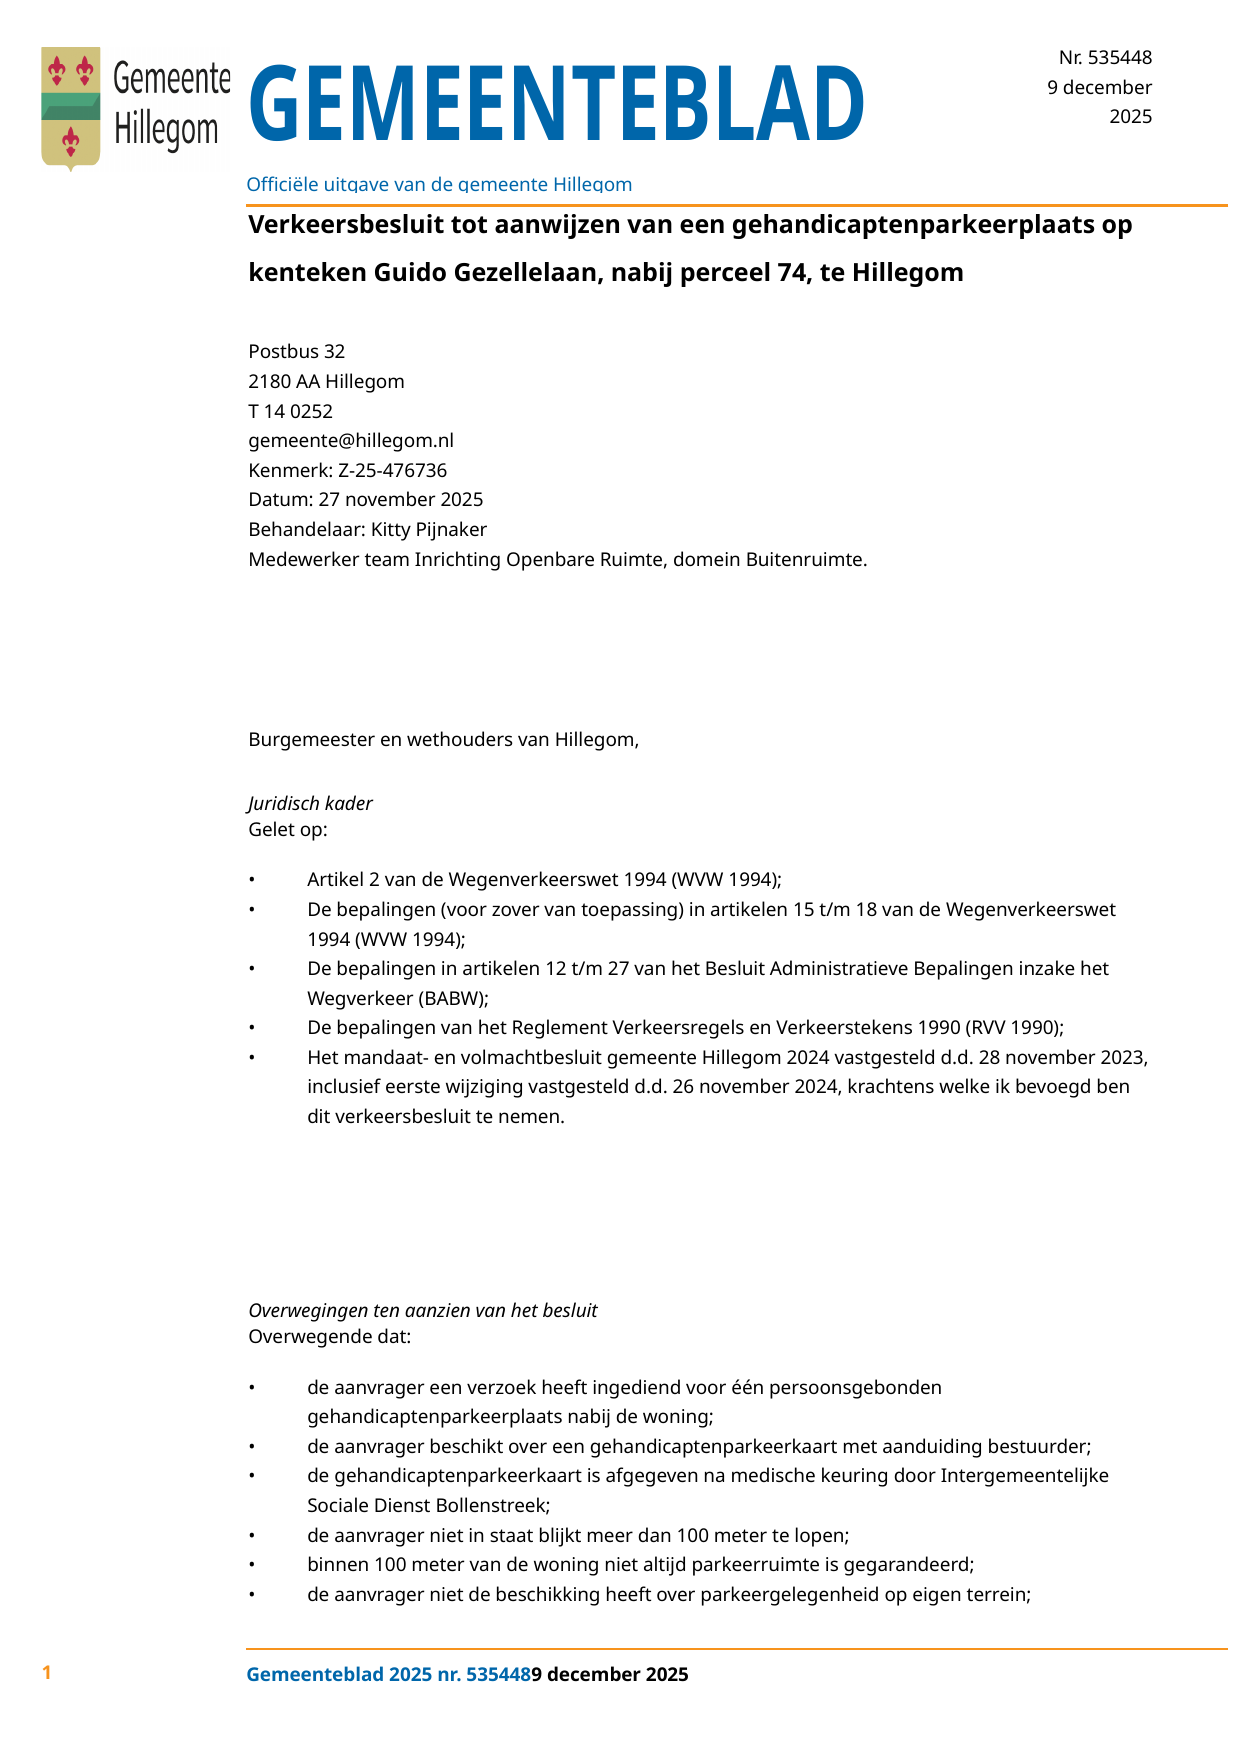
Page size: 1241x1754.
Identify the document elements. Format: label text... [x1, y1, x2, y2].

list de aanvrager niet de beschikking heeft over parkeergelegenheid op eigen terrein; [248, 1581, 1152, 1607]
list Artikel 2 van de Wegenverkeerswet 1994 (WVW 1994); [248, 867, 1152, 892]
text gemeente@hillegom.nl [248, 427, 1152, 453]
text Postbus 32 [248, 339, 1152, 364]
text Kenmerk: Z-25-476736 [248, 457, 1152, 483]
list de aanvrager niet in staat blijkt meer dan 100 meter te lopen; [248, 1522, 1152, 1547]
list de aanvrager beschikt over een gehandicaptenparkeerkaart met aanduiding bestuurder; [248, 1433, 1152, 1459]
list De bepalingen van het Reglement Verkeersregels en Verkeerstekens 1990 (RVV 1990); [248, 1014, 1152, 1040]
list de aanvrager een verzoek heeft ingediend voor één persoonsgebonden gehandicaptenparkeerplaats nabij de woning; [248, 1374, 1152, 1429]
text Behandelaar: Kitty Pijnaker [248, 516, 1152, 542]
text Datum: 27 november 2025 [248, 487, 1152, 512]
text Burgemeester en wethouders van Hillegom, [248, 727, 1152, 752]
text Overwegingen ten aanzien van het besluit [248, 1298, 1152, 1323]
text Overwegende dat: [248, 1323, 1152, 1349]
text Verkeersbesluit tot aanwijzen van een gehandicaptenparkeerplaats op kenteken Guido Gezellelaan, nabij perceel 74, te Hillegom [248, 207, 1152, 288]
text 2180 AA Hillegom [248, 368, 1152, 394]
list De bepalingen (voor zover van toepassing) in artikelen 15 t/m 18 van de Wegenverkeerswet 1994 (WVW 1994); [248, 896, 1152, 952]
list binnen 100 meter van de woning niet altijd parkeerruimte is gegarandeerd; [248, 1551, 1152, 1577]
text Medewerker team Inrichting Openbare Ruimte, domein Buitenruimte. [248, 546, 1152, 571]
text T 14 0252 [248, 398, 1152, 423]
list de gehandicaptenparkeerkaart is afgegeven na medische keuring door Intergemeentelijke Sociale Dienst Bollenstreek; [248, 1463, 1152, 1518]
text Juridisch kader [248, 791, 1152, 816]
list Het mandaat- en volmachtbesluit gemeente Hillegom 2024 vastgesteld d.d. 28 november 2023, inclusief eerste wijziging vastgesteld d.d. 26 november 2024, krachtens welke ik bevoegd ben dit verkeersbesluit te nemen. [248, 1044, 1152, 1129]
text Gelet op: [248, 816, 1152, 842]
picture [41, 47, 231, 172]
list De bepalingen in artikelen 12 t/m 27 van het Besluit Administratieve Bepalingen inzake het Wegverkeer (BABW); [248, 955, 1152, 1011]
